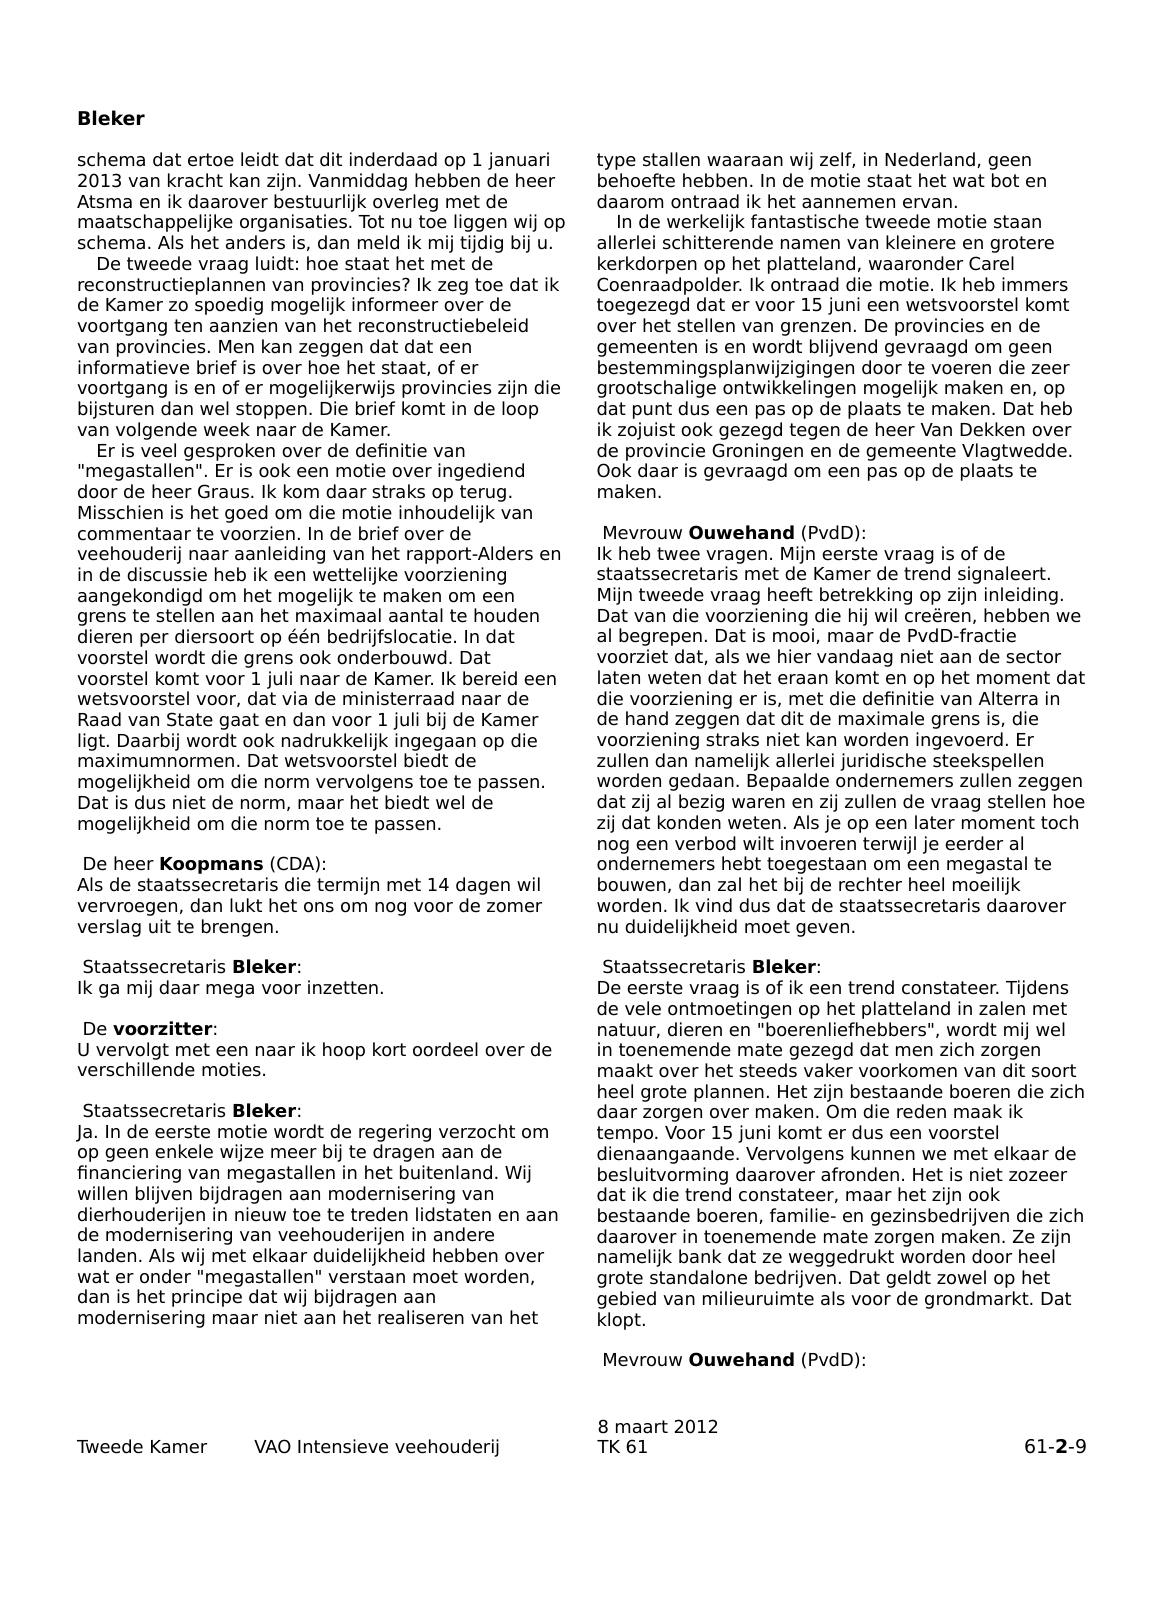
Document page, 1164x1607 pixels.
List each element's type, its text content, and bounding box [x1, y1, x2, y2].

text Als de staatssecretaris die termijn met 14 dagen wil vervroegen, dan lukt het ons om nog voor de zomer verslag uit te brengen. [77, 875, 567, 937]
text type stallen waaraan wij zelf, in Nederland, geen behoefte hebben. In de motie staat het wat bot en daarom ontraad ik het aannemen ervan. [596, 150, 1087, 212]
text De heer Koopmans (CDA): [77, 854, 567, 875]
text schema dat ertoe leidt dat dit inderdaad op 1 januari 2013 van kracht kan zijn. Vanmiddag hebben de heer Atsma en ik daarover bestuurlijk overleg met de maatschappelijke organisaties. Tot nu toe liggen wij op schema. Als het anders is, dan meld ik mij tijdig bij u. [77, 150, 567, 254]
text Er is veel gesproken over de definitie van "megastallen". Er is ook een motie over ingediend door de heer Graus. Ik kom daar straks op terug. Misschien is het goed om die motie inhoudelijk van commentaar te voorzien. In de brief over de veehouderij naar aanleiding van het rapport-Alders en in de discussie heb ik een wettelijke voorziening aangekondigd om het mogelijk te maken om een grens te stellen aan het maximaal aantal te houden dieren per diersoort op één bedrijfslocatie. In dat voorstel wordt die grens ook onderbouwd. Dat voorstel komt voor 1 juli naar de Kamer. Ik bereid een wetsvoorstel voor, dat via de ministerraad naar de Raad van State gaat en dan voor 1 juli bij de Kamer ligt. Daarbij wordt ook nadrukkelijk ingegaan op die maximumnormen. Dat wetsvoorstel biedt de mogelijkheid om die norm vervolgens toe te passen. Dat is dus niet de norm, maar het biedt wel de mogelijkheid om die norm toe te passen. [77, 440, 567, 834]
text Mevrouw Ouwehand (PvdD): [596, 1350, 1087, 1371]
text De eerste vraag is of ik een trend constateer. Tijdens de vele ontmoetingen op het platteland in zalen met natuur, dieren en "boerenliefhebbers", wordt mij wel in toenemende mate gezegd dat men zich zorgen maakt over het steeds vaker voorkomen van dit soort heel grote plannen. Het zijn bestaande boeren die zich daar zorgen over maken. Om die reden maak ik tempo. Voor 15 juni komt er dus een voorstel dienaangaande. Vervolgens kunnen we met elkaar de besluitvorming daarover afronden. Het is niet zozeer dat ik die trend constateer, maar het zijn ook bestaande boeren, familie- en gezinsbedrijven die zich daarover in toenemende mate zorgen maken. Ze zijn namelijk bank dat ze weggedrukt worden door heel grote standalone bedrijven. Dat geldt zowel op het gebied van milieuruimte als voor de grondmarkt. Dat klopt. [596, 978, 1087, 1330]
text Staatssecretaris Bleker: [77, 1101, 567, 1122]
text Mevrouw Ouwehand (PvdD): [596, 523, 1087, 543]
text Ja. In de eerste motie wordt de regering verzocht om op geen enkele wijze meer bij te dragen aan de financiering van megastallen in het buitenland. Wij willen blijven bijdragen aan modernisering van dierhouderijen in nieuw toe te treden lidstaten en aan de modernisering van veehouderijen in andere landen. Als wij met elkaar duidelijkheid hebben over wat er onder "megastallen" verstaan moet worden, dan is het principe dat wij bijdragen aan modernisering maar niet aan het realiseren van het [77, 1122, 567, 1329]
text Ik heb twee vragen. Mijn eerste vraag is of de staatssecretaris met de Kamer de trend signaleert. Mijn tweede vraag heeft betrekking op zijn inleiding. Dat van die voorziening die hij wil creëren, hebben we al begrepen. Dat is mooi, maar de PvdD-fractie voorziet dat, als we hier vandaag niet aan de sector laten weten dat het eraan komt en op het moment dat die voorziening er is, met die definitie van Alterra in de hand zeggen dat dit de maximale grens is, die voorziening straks niet kan worden ingevoerd. Er zullen dan namelijk allerlei juridische steekspellen worden gedaan. Bepaalde ondernemers zullen zeggen dat zij al bezig waren en zij zullen de vraag stellen hoe zij dat konden weten. Als je op een later moment toch nog een verbod wilt invoeren terwijl je eerder al ondernemers hebt toegestaan om een megastal te bouwen, dan zal het bij de rechter heel moeilijk worden. Ik vind dus dat de staatssecretaris daarover nu duidelijkheid moet geven. [596, 543, 1087, 937]
text U vervolgt met een naar ik hoop kort oordeel over de verschillende moties. [77, 1039, 567, 1081]
text In de werkelijk fantastische tweede motie staan allerlei schitterende namen van kleinere en grotere kerkdorpen op het platteland, waaronder Carel Coenraadpolder. Ik ontraad die motie. Ik heb immers toegezegd dat er voor 15 juni een wetsvoorstel komt over het stellen van grenzen. De provincies en de gemeenten is en wordt blijvend gevraagd om geen bestemmingsplanwijzigingen door te voeren die zeer grootschalige ontwikkelingen mogelijk maken en, op dat punt dus een pas op de plaats te maken. Dat heb ik zojuist ook gezegd tegen de heer Van Dekken over de provincie Groningen en de gemeente Vlagtwedde. Ook daar is gevraagd om een pas op de plaats te maken. [596, 212, 1087, 503]
text De tweede vraag luidt: hoe staat het met de reconstructieplannen van provincies? Ik zeg toe dat ik de Kamer zo spoedig mogelijk informeer over de voortgang ten aanzien van het reconstructiebeleid van provincies. Men kan zeggen dat dat een informatieve brief is over hoe het staat, of er voortgang is en of er mogelijkerwijs provincies zijn die bijsturen dan wel stoppen. Die brief komt in de loop van volgende week naar de Kamer. [77, 254, 567, 440]
text Staatssecretaris Bleker: [596, 957, 1087, 978]
text Ik ga mij daar mega voor inzetten. [77, 978, 567, 999]
text Staatssecretaris Bleker: [77, 957, 567, 978]
text De voorzitter: [77, 1019, 567, 1039]
